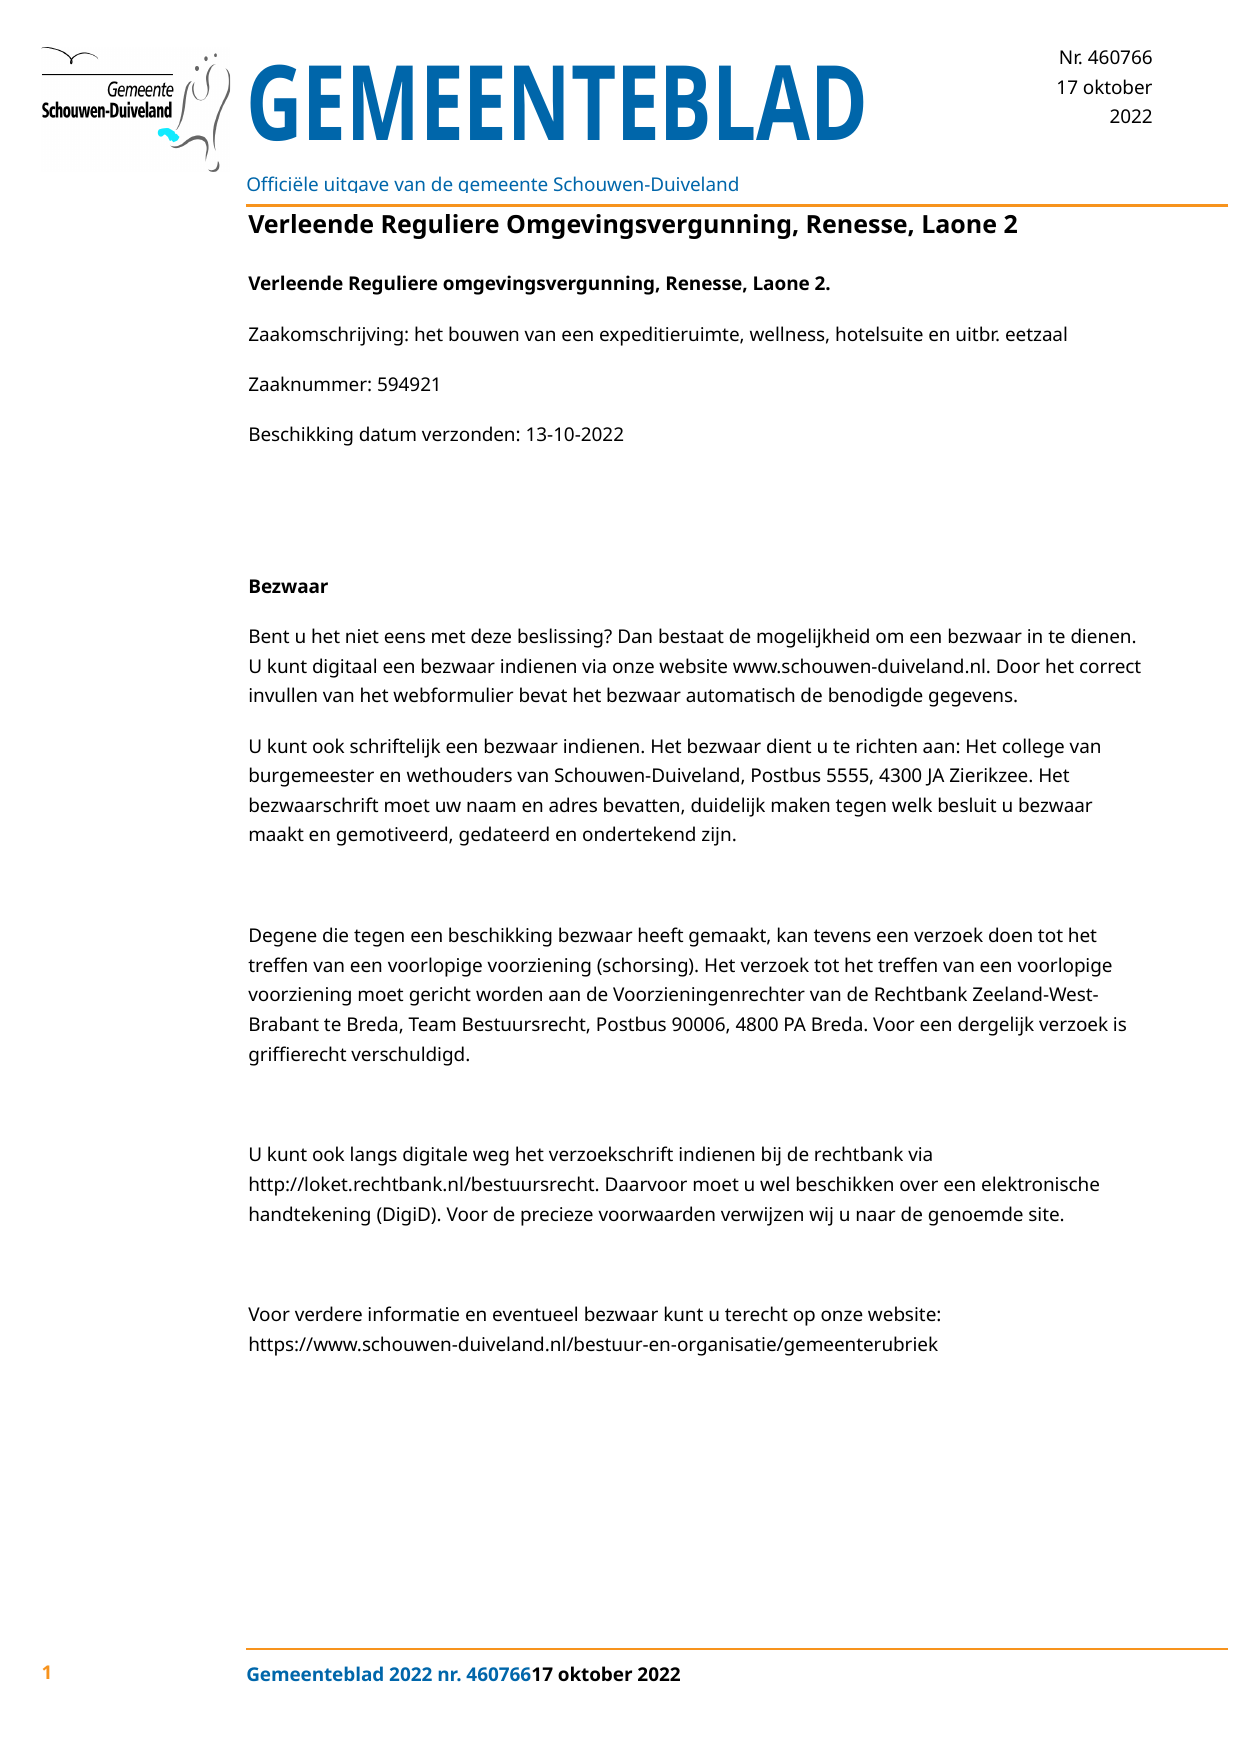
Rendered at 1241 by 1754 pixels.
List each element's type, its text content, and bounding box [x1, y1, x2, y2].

text Bent u het niet eens met deze beslissing? Dan bestaat de mogelijkheid om een bezwaar in te dienen. U kunt digitaal een bezwaar indienen via onze website www.schouwen-duiveland.nl. Door het correct invullen van het webformulier bevat het bezwaar automatisch de benodigde gegevens. [248, 623, 1152, 708]
text Voor verdere informatie en eventueel bezwaar kunt u terecht op onze website: https://www.schouwen-duiveland.nl/bestuur-en-organisatie/gemeenterubriek [248, 1302, 1152, 1357]
text Bezwaar [248, 573, 1152, 598]
text Degene die tegen een beschikking bezwaar heeft gemaakt, kan tevens een verzoek doen tot het treffen van een voorlopige voorziening (schorsing). Het verzoek tot het treffen van een voorlopige voorziening moet gericht worden aan de Voorzieningenrechter van de Rechtbank Zeeland-West-Brabant te Breda, Team Bestuursrecht, Postbus 90006, 4800 PA Breda. Voor een dergelijk verzoek is griffierecht verschuldigd. [248, 922, 1152, 1066]
text Verleende Reguliere omgevingsvergunning, Renesse, Laone 2. [248, 270, 1152, 296]
text Zaakomschrijving: het bouwen van een expeditieruimte, wellness, hotelsuite en uitbr. eetzaal [248, 321, 1152, 346]
text U kunt ook schriftelijk een bezwaar indienen. Het bezwaar dient u te richten aan: Het college van burgemeester en wethouders van Schouwen-Duiveland, Postbus 5555, 4300 JA Zierikzee. Het bezwaarschrift moet uw naam en adres bevatten, duidelijk maken tegen welk besluit u bezwaar maakt en gemotiveerd, gedateerd en ondertekend zijn. [248, 733, 1152, 847]
picture [41, 47, 231, 172]
text Verleende Reguliere Omgevingsvergunning, Renesse, Laone 2 [248, 207, 1152, 241]
text Zaaknummer: 594921 [248, 371, 1152, 397]
text Beschikking datum verzonden: 13-10-2022 [248, 422, 1152, 447]
text U kunt ook langs digitale weg het verzoekschrift indienen bij de rechtbank via http://loket.rechtbank.nl/bestuursrecht. Daarvoor moet u wel beschikken over een elektronische handtekening (DigiD). Voor de precieze voorwaarden verwijzen wij u naar de genoemde site. [248, 1142, 1152, 1226]
